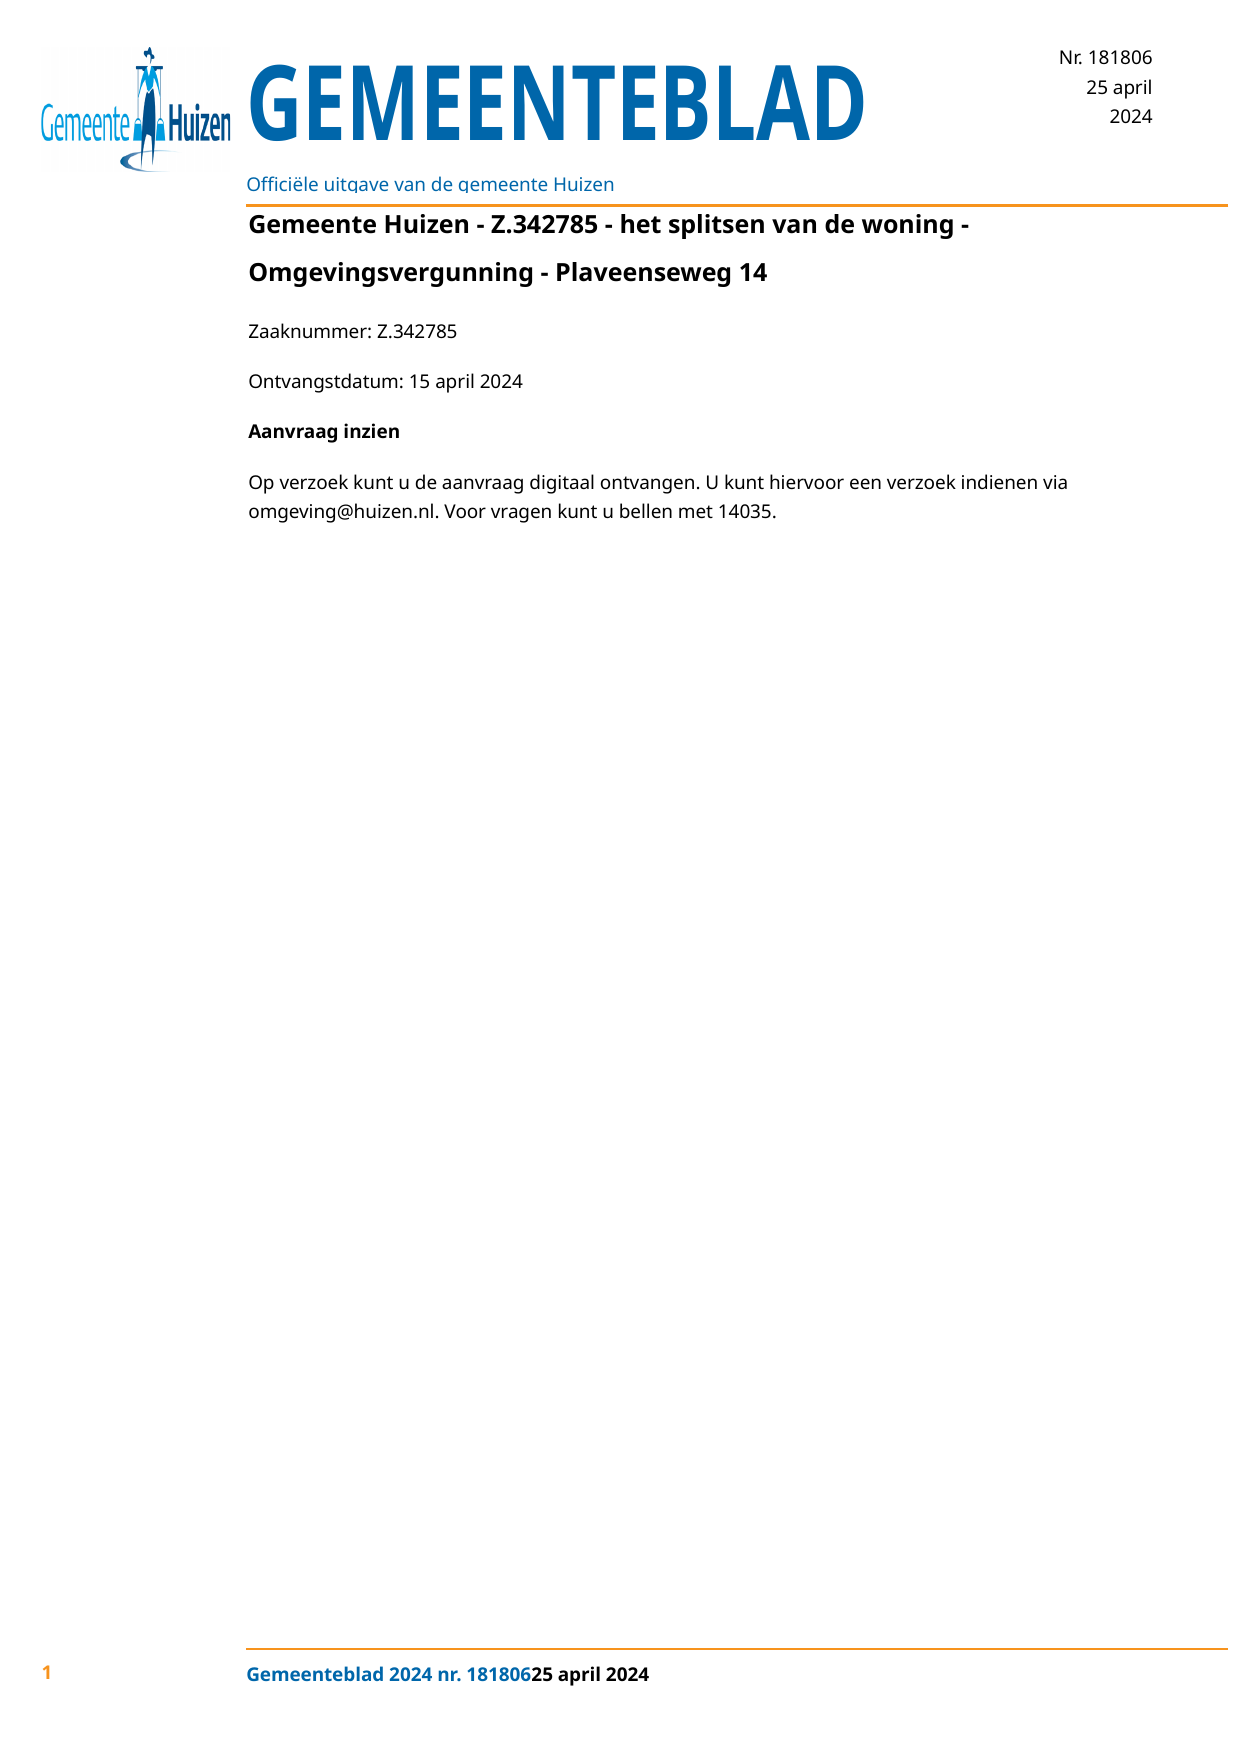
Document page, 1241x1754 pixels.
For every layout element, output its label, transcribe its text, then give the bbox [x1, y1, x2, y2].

picture [41, 47, 231, 172]
text Zaaknummer: Z.342785 [248, 318, 1152, 344]
text Aanvraag inzien [248, 419, 1152, 444]
text Ontvangstdatum: 15 april 2024 [248, 368, 1152, 394]
text Op verzoek kunt u de aanvraag digitaal ontvangen. U kunt hiervoor een verzoek indienen via omgeving@huizen.nl. Voor vragen kunt u bellen met 14035. [248, 469, 1152, 524]
text Gemeente Huizen - Z.342785 - het splitsen van de woning - Omgevingsvergunning - Plaveenseweg 14 [248, 207, 1152, 288]
